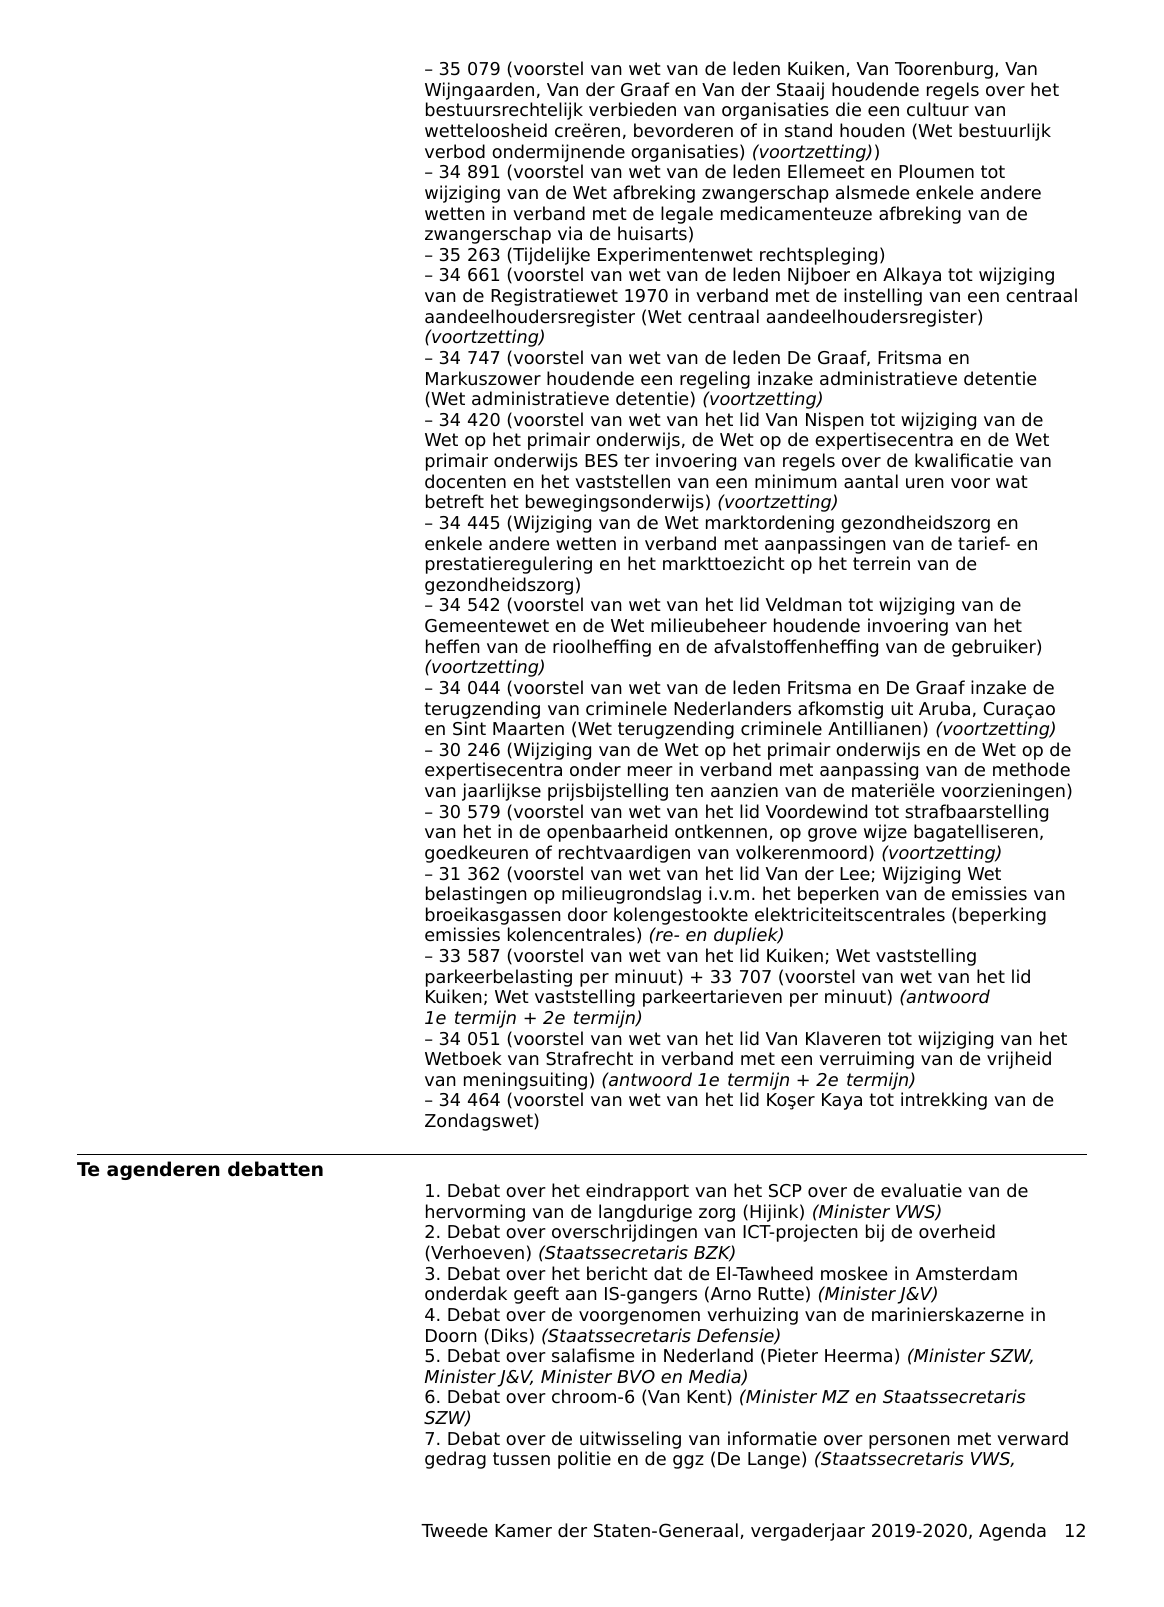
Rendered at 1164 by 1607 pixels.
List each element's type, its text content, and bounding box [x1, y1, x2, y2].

table_cell [401, 410, 418, 513]
table_cell [401, 1388, 418, 1429]
table_cell – 34 542 (voorstel van wet van het lid Veldman tot wijziging van de Gemeentewet en de Wet milieubeheer houdende invoering van het heffen van de rioolheffing en de afvalstoffenheffing van de gebruiker) (voortzetting) [418, 595, 1087, 678]
table_cell [401, 1181, 418, 1222]
table_cell [401, 1305, 418, 1346]
table_cell – 34 464 (voorstel van wet van het lid Koşer Kaya tot intrekking van de Zondagswet) [418, 1090, 1087, 1132]
table_cell – 35 263 (Tijdelijke Experimentenwet rechtspleging) [418, 245, 1087, 265]
table_cell [401, 245, 418, 265]
table_cell 7. Debat over de uitwisseling van informatie over personen met verward gedrag tussen politie en de ggz (De Lange) (Staatssecretaris VWS, [418, 1429, 1087, 1470]
table_cell [77, 410, 401, 513]
table_cell [77, 595, 401, 678]
table_cell [401, 513, 418, 595]
table_cell [401, 265, 418, 348]
table_cell – 33 587 (voorstel van wet van het lid Kuiken; Wet vaststelling parkeerbelasting per minuut) + 33 707 (voorstel van wet van het lid Kuiken; Wet vaststelling parkeertarieven per minuut) (antwoord 1e termijn + 2e termijn) [418, 946, 1087, 1028]
table_cell – 34 044 (voorstel van wet van de leden Fritsma en De Graaf inzake de terugzending van criminele Nederlanders afkomstig uit Aruba, Curaçao en Sint Maarten (Wet terugzending criminele Antillianen) (voortzetting) [418, 678, 1087, 740]
table_cell 5. Debat over salafisme in Nederland (Pieter Heerma) (Minister SZW, Minister J&V, Minister BVO en Media) [418, 1346, 1087, 1387]
table_cell [77, 946, 401, 1028]
table_cell [401, 348, 418, 410]
table_cell [401, 595, 418, 678]
table_cell [401, 678, 418, 740]
table_cell 3. Debat over het bericht dat de El-Tawheed moskee in Amsterdam onderdak geeft aan IS-gangers (Arno Rutte) (Minister J&V) [418, 1264, 1087, 1305]
table_cell [77, 678, 401, 740]
table_cell [77, 1264, 401, 1305]
table_cell – 30 579 (voorstel van wet van het lid Voordewind tot strafbaarstelling van het in de openbaarheid ontkennen, op grove wijze bagatelliseren, goedkeuren of rechtvaardigen van volkerenmoord) (voortzetting) [418, 802, 1087, 863]
table_cell [401, 1090, 418, 1132]
table_cell – 34 420 (voorstel van wet van het lid Van Nispen tot wijziging van de Wet op het primair onderwijs, de Wet op de expertisecentra en de Wet primair onderwijs BES ter invoering van regels over de kwalificatie van docenten en het vaststellen van een minimum aantal uren voor wat betreft het bewegingsonderwijs) (voortzetting) [418, 410, 1087, 513]
table_cell [401, 864, 418, 946]
table_cell [77, 1029, 401, 1090]
table_cell [401, 1346, 418, 1387]
table_cell [401, 740, 418, 802]
table_cell – 34 051 (voorstel van wet van het lid Van Klaveren tot wijziging van het Wetboek van Strafrecht in verband met een verruiming van de vrijheid van meningsuiting) (antwoord 1e termijn + 2e termijn) [418, 1029, 1087, 1090]
table_cell [401, 59, 418, 162]
table_cell [401, 162, 418, 245]
table_cell [77, 1181, 401, 1222]
table_cell [77, 265, 401, 348]
table_header [418, 1155, 1087, 1181]
table_cell [77, 1346, 401, 1387]
table_cell [77, 1429, 401, 1470]
table_cell [401, 1223, 418, 1264]
table_cell [401, 1429, 418, 1470]
table_cell – 34 445 (Wijziging van de Wet marktordening gezondheidszorg en enkele andere wetten in verband met aanpassingen van de tarief- en prestatieregulering en het markttoezicht op het terrein van de gezondheidszorg) [418, 513, 1087, 595]
table_cell [77, 59, 401, 162]
table_cell – 34 661 (voorstel van wet van de leden Nijboer en Alkaya tot wijziging van de Registratiewet 1970 in verband met de instelling van een centraal aandeelhoudersregister (Wet centraal aandeelhoudersregister) (voortzetting) [418, 265, 1087, 348]
table_cell [77, 802, 401, 863]
table_cell – 34 747 (voorstel van wet van de leden De Graaf, Fritsma en Markuszower houdende een regeling inzake administratieve detentie (Wet administratieve detentie) (voortzetting) [418, 348, 1087, 410]
table_cell – 35 079 (voorstel van wet van de leden Kuiken, Van Toorenburg, Van Wijngaarden, Van der Graaf en Van der Staaij houdende regels over het bestuursrechtelijk verbieden van organisaties die een cultuur van wetteloosheid creëren, bevorderen of in stand houden (Wet bestuurlijk verbod ondermijnende organisaties) (voortzetting)) [418, 59, 1087, 162]
table_cell 4. Debat over de voorgenomen verhuizing van de marinierskazerne in Doorn (Diks) (Staatssecretaris Defensie) [418, 1305, 1087, 1346]
table_cell [77, 1090, 401, 1132]
table_cell [77, 513, 401, 595]
table_cell [77, 1223, 401, 1264]
table_cell [77, 245, 401, 265]
table_cell [77, 162, 401, 245]
table_cell – 31 362 (voorstel van wet van het lid Van der Lee; Wijziging Wet belastingen op milieugrondslag i.v.m. het beperken van de emissies van broeikasgassen door kolengestookte elektriciteitscentrales (beperking emissies kolencentrales) (re- en dupliek) [418, 864, 1087, 946]
table_cell [77, 1305, 401, 1346]
table_cell 2. Debat over overschrijdingen van ICT-projecten bij de overheid (Verhoeven) (Staatssecretaris BZK) [418, 1223, 1087, 1264]
table_cell [401, 946, 418, 1028]
table_cell [77, 864, 401, 946]
table_cell [77, 348, 401, 410]
table_cell – 30 246 (Wijziging van de Wet op het primair onderwijs en de Wet op de expertisecentra onder meer in verband met aanpassing van de methode van jaarlijkse prijsbijstelling ten aanzien van de materiële voorzieningen) [418, 740, 1087, 802]
table_cell – 34 891 (voorstel van wet van de leden Ellemeet en Ploumen tot wijziging van de Wet afbreking zwangerschap alsmede enkele andere wetten in verband met de legale medicamenteuze afbreking van de zwangerschap via de huisarts) [418, 162, 1087, 245]
table_cell [401, 1264, 418, 1305]
table_header [401, 1155, 418, 1181]
table_header Te agenderen debatten [77, 1155, 401, 1181]
table_cell 1. Debat over het eindrapport van het SCP over de evaluatie van de hervorming van de langdurige zorg (Hijink) (Minister VWS) [418, 1181, 1087, 1222]
table_cell [401, 802, 418, 863]
table_cell [401, 1029, 418, 1090]
table_cell 6. Debat over chroom-6 (Van Kent) (Minister MZ en Staatssecretaris SZW) [418, 1388, 1087, 1429]
table_cell [77, 1388, 401, 1429]
table_cell [77, 740, 401, 802]
